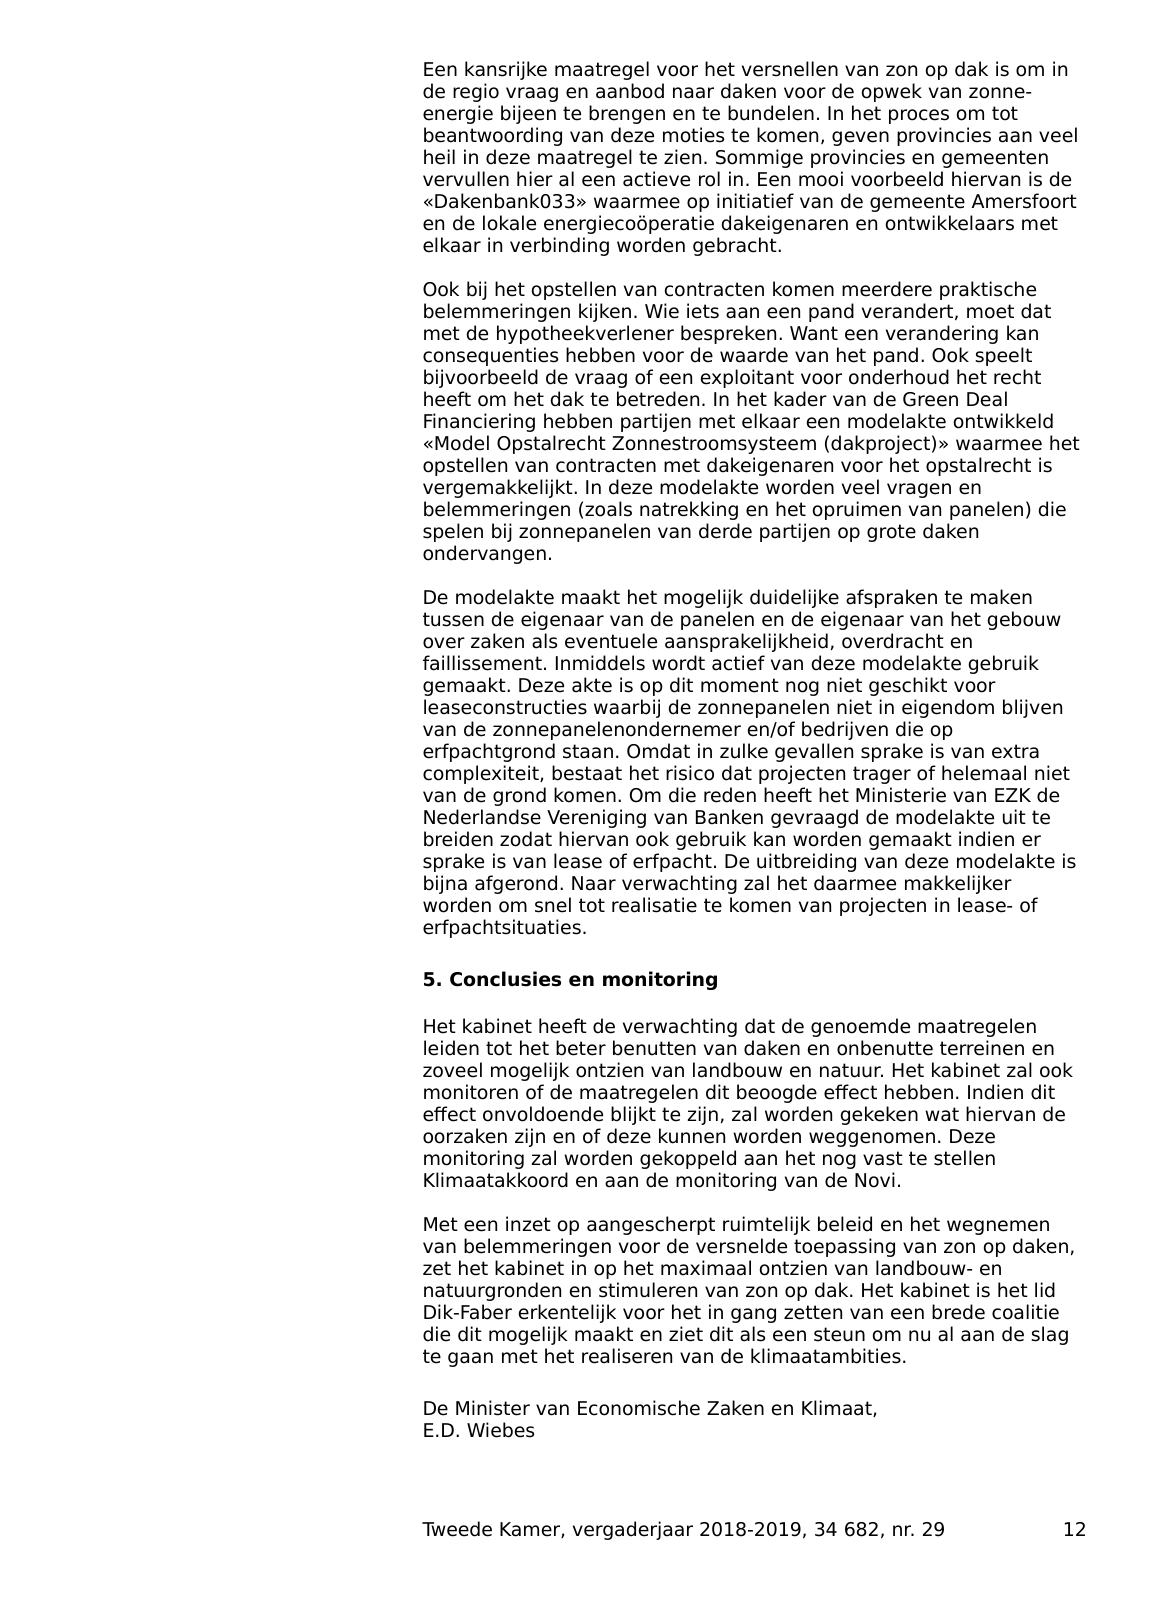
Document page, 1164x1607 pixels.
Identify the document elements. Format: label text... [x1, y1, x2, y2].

text Een kansrijke maatregel voor het versnellen van zon op dak is om in de regio vraag en aanbod naar daken voor de opwek van zonne-energie bijeen te brengen en te bundelen. In het proces om tot beantwoording van deze moties te komen, geven provincies aan veel heil in deze maatregel te zien. Sommige provincies en gemeenten vervullen hier al een actieve rol in. Een mooi voorbeeld hiervan is de «Dakenbank033» waarmee op initiatief van de gemeente Amersfoort en de lokale energiecoöperatie dakeigenaren en ontwikkelaars met elkaar in verbinding worden gebracht. [422, 59, 1087, 257]
text Het kabinet heeft de verwachting dat de genoemde maatregelen leiden tot het beter benutten van daken en onbenutte terreinen en zoveel mogelijk ontzien van landbouw en natuur. Het kabinet zal ook monitoren of de maatregelen dit beoogde effect hebben. Indien dit effect onvoldoende blijkt te zijn, zal worden gekeken wat hiervan de oorzaken zijn en of deze kunnen worden weggenomen. Deze monitoring zal worden gekoppeld aan het nog vast te stellen Klimaatakkoord en aan de monitoring van de Novi. [422, 1016, 1087, 1191]
text De modelakte maakt het mogelijk duidelijke afspraken te maken tussen de eigenaar van de panelen en de eigenaar van het gebouw over zaken als eventuele aansprakelijkheid, overdracht en faillissement. Inmiddels wordt actief van deze modelakte gebruik gemaakt. Deze akte is op dit moment nog niet geschikt voor leaseconstructies waarbij de zonnepanelen niet in eigendom blijven van de zonnepanelenondernemer en/of bedrijven die op erfpachtgrond staan. Omdat in zulke gevallen sprake is van extra complexiteit, bestaat het risico dat projecten trager of helemaal niet van de grond komen. Om die reden heeft het Ministerie van EZK de Nederlandse Vereniging van Banken gevraagd de modelakte uit te breiden zodat hiervan ook gebruik kan worden gemaakt indien er sprake is van lease of erfpacht. De uitbreiding van deze modelakte is bijna afgerond. Naar verwachting zal het daarmee makkelijker worden om snel tot realisatie te komen van projecten in lease- of erfpachtsituaties. [422, 587, 1087, 939]
text Met een inzet op aangescherpt ruimtelijk beleid en het wegnemen van belemmeringen voor de versnelde toepassing van zon op daken, zet het kabinet in op het maximaal ontzien van landbouw- en natuurgronden en stimuleren van zon op dak. Het kabinet is het lid Dik-Faber erkentelijk voor het in gang zetten van een brede coalitie die dit mogelijk maakt en ziet dit als een steun om nu al aan de slag te gaan met het realiseren van de klimaatambities. [422, 1214, 1087, 1367]
subtitle 5. Conclusies en monitoring [422, 969, 1087, 991]
text Ook bij het opstellen van contracten komen meerdere praktische belemmeringen kijken. Wie iets aan een pand verandert, moet dat met de hypotheekverlener bespreken. Want een verandering kan consequenties hebben voor de waarde van het pand. Ook speelt bijvoorbeeld de vraag of een exploitant voor onderhoud het recht heeft om het dak te betreden. In het kader van de Green Deal Financiering hebben partijen met elkaar een modelakte ontwikkeld «Model Opstalrecht Zonnestroomsysteem (dakproject)» waarmee het opstellen van contracten met dakeigenaren voor het opstalrecht is vergemakkelijkt. In deze modelakte worden veel vragen en belemmeringen (zoals natrekking en het opruimen van panelen) die spelen bij zonnepanelen van derde partijen op grote daken ondervangen. [422, 279, 1087, 565]
text De Minister van Economische Zaken en Klimaat, E.D. Wiebes [422, 1397, 1087, 1441]
